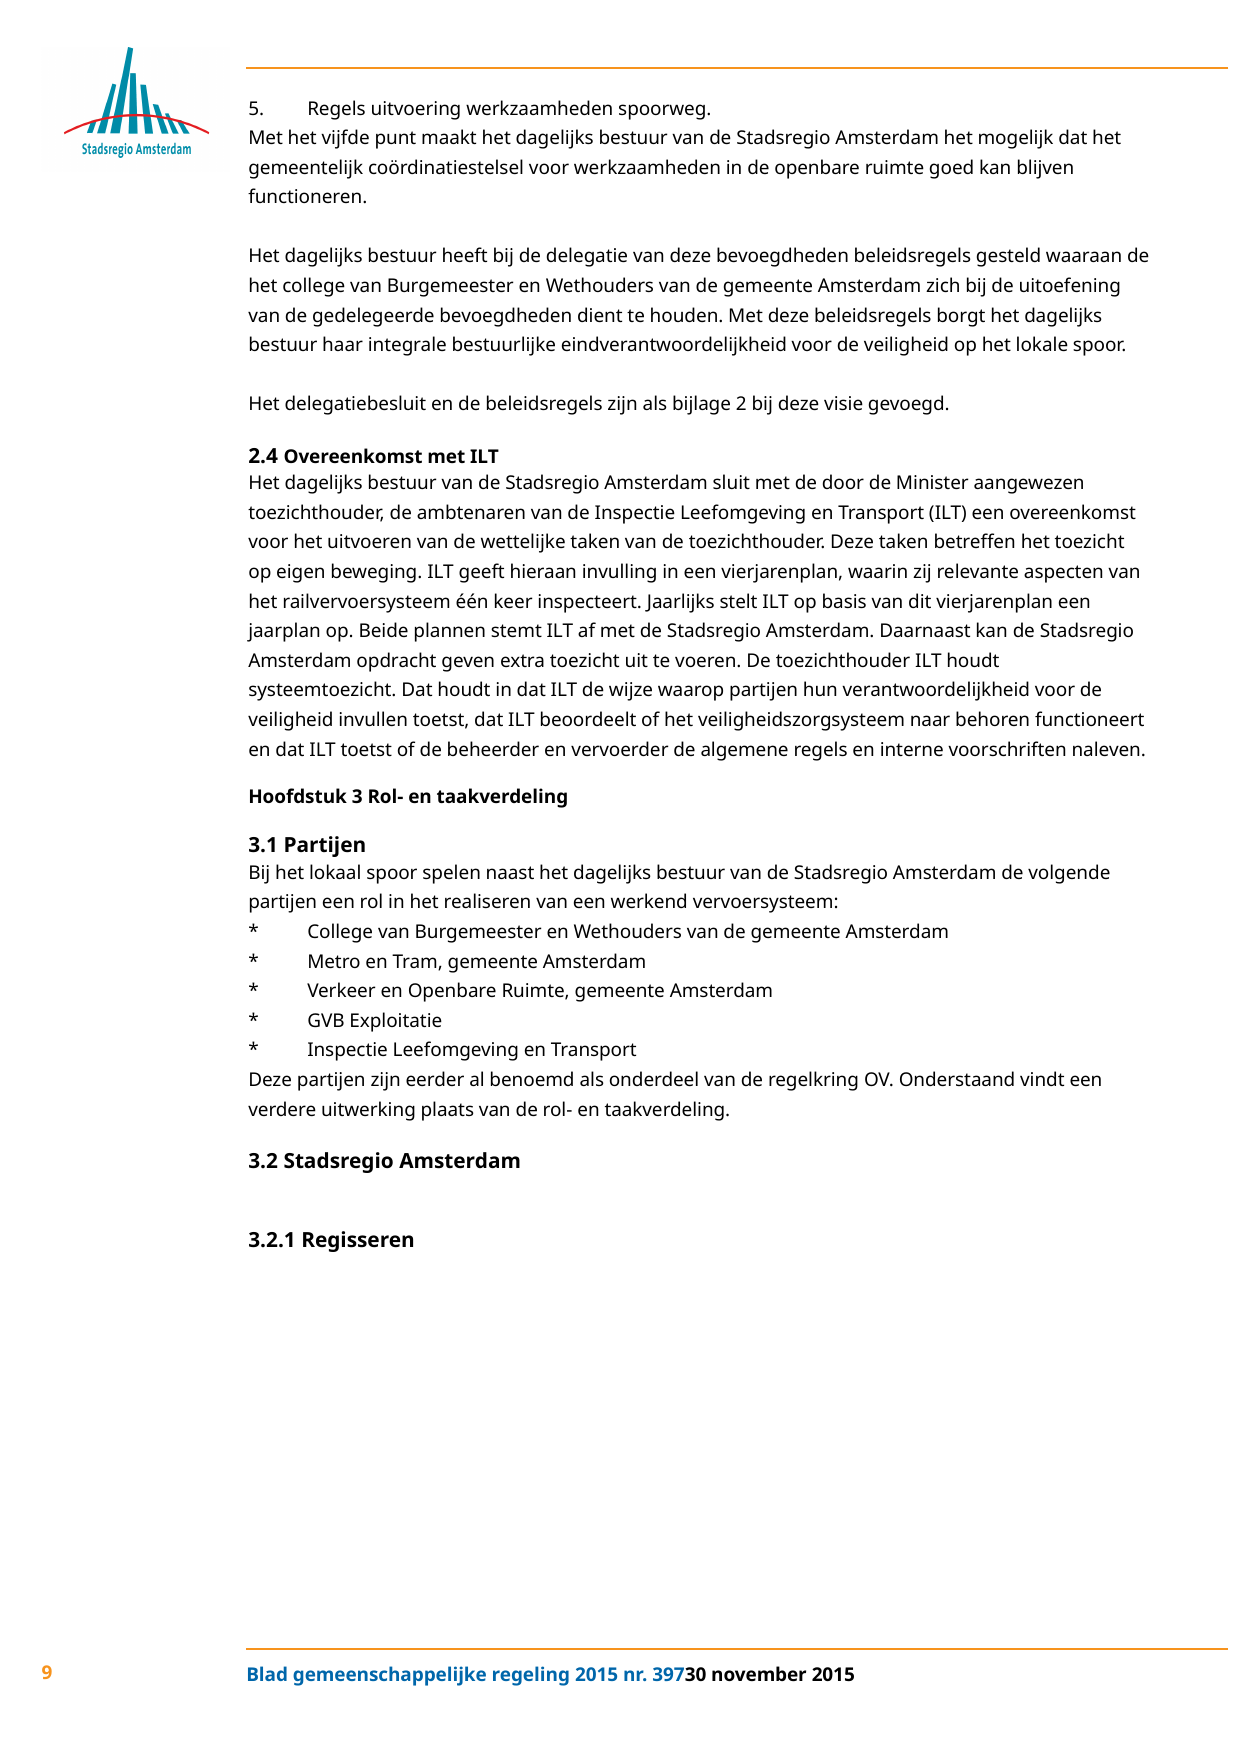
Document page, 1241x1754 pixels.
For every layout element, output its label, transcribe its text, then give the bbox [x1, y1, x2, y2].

text 2.4 Overeenkomst met ILT [248, 441, 1152, 469]
text Het delegatiebesluit en de beleidsregels zijn als bijlage 2 bij deze visie gevoegd. [248, 391, 1152, 416]
list Metro en Tram, gemeente Amsterdam [248, 948, 1152, 973]
text 3.1 Partijen [248, 831, 1152, 859]
text Met het vijfde punt maakt het dagelijks bestuur van de Stadsregio Amsterdam het mogelijk dat het gemeentelijk coördinatiestelsel voor werkzaamheden in de openbare ruimte goed kan blijven functioneren. [248, 124, 1152, 209]
list Inspectie Leefomgeving en Transport [248, 1037, 1152, 1062]
list Verkeer en Openbare Ruimte, gemeente Amsterdam [248, 977, 1152, 1003]
list GVB Exploitatie [248, 1007, 1152, 1033]
list College van Burgemeester en Wethouders van de gemeente Amsterdam [248, 918, 1152, 944]
text Bij het lokaal spoor spelen naast het dagelijks bestuur van de Stadsregio Amsterdam de volgende partijen een rol in het realiseren van een werkend vervoersysteem: [248, 859, 1152, 914]
text Het dagelijks bestuur heeft bij de delegatie van deze bevoegdheden beleidsregels gesteld waaraan de het college van Burgemeester en Wethouders van de gemeente Amsterdam zich bij de uitoefening van de gedelegeerde bevoegdheden dient te houden. Met deze beleidsregels borgt het dagelijks bestuur haar integrale bestuurlijke eindverantwoordelijkheid voor de veiligheid op het lokale spoor. [248, 243, 1152, 357]
text Het dagelijks bestuur van de Stadsregio Amsterdam sluit met de door de Minister aangewezen toezichthouder, de ambtenaren van de Inspectie Leefomgeving en Transport (ILT) een overeenkomst voor het uitvoeren van de wettelijke taken van de toezichthouder. Deze taken betreffen het toezicht op eigen beweging. ILT geeft hieraan invulling in een vierjarenplan, waarin zij relevante aspecten van het railvervoersysteem één keer inspecteert. Jaarlijks stelt ILT op basis van dit vierjarenplan een jaarplan op. Beide plannen stemt ILT af met de Stadsregio Amsterdam. Daarnaast kan de Stadsregio Amsterdam opdracht geven extra toezicht uit te voeren. De toezichthouder ILT houdt systeemtoezicht. Dat houdt in dat ILT de wijze waarop partijen hun verantwoordelijkheid voor de veiligheid invullen toetst, dat ILT beoordeelt of het veiligheidszorgsysteem naar behoren functioneert en dat ILT toetst of de beheerder en vervoerder de algemene regels en interne voorschriften naleven. [248, 469, 1152, 761]
text Deze partijen zijn eerder al benoemd als onderdeel van de regelkring OV. Onderstaand vindt een verdere uitwerking plaats van de rol- en taakverdeling. [248, 1066, 1152, 1121]
text Hoofdstuk 3 Rol- en taakverdeling [248, 781, 1152, 810]
list Regels uitvoering werkzaamheden spoorweg. [248, 95, 1152, 121]
text 3.2.1 Regisseren [248, 1225, 1152, 1253]
text 3.2 Stadsregio Amsterdam [248, 1146, 1152, 1174]
picture [41, 47, 231, 172]
